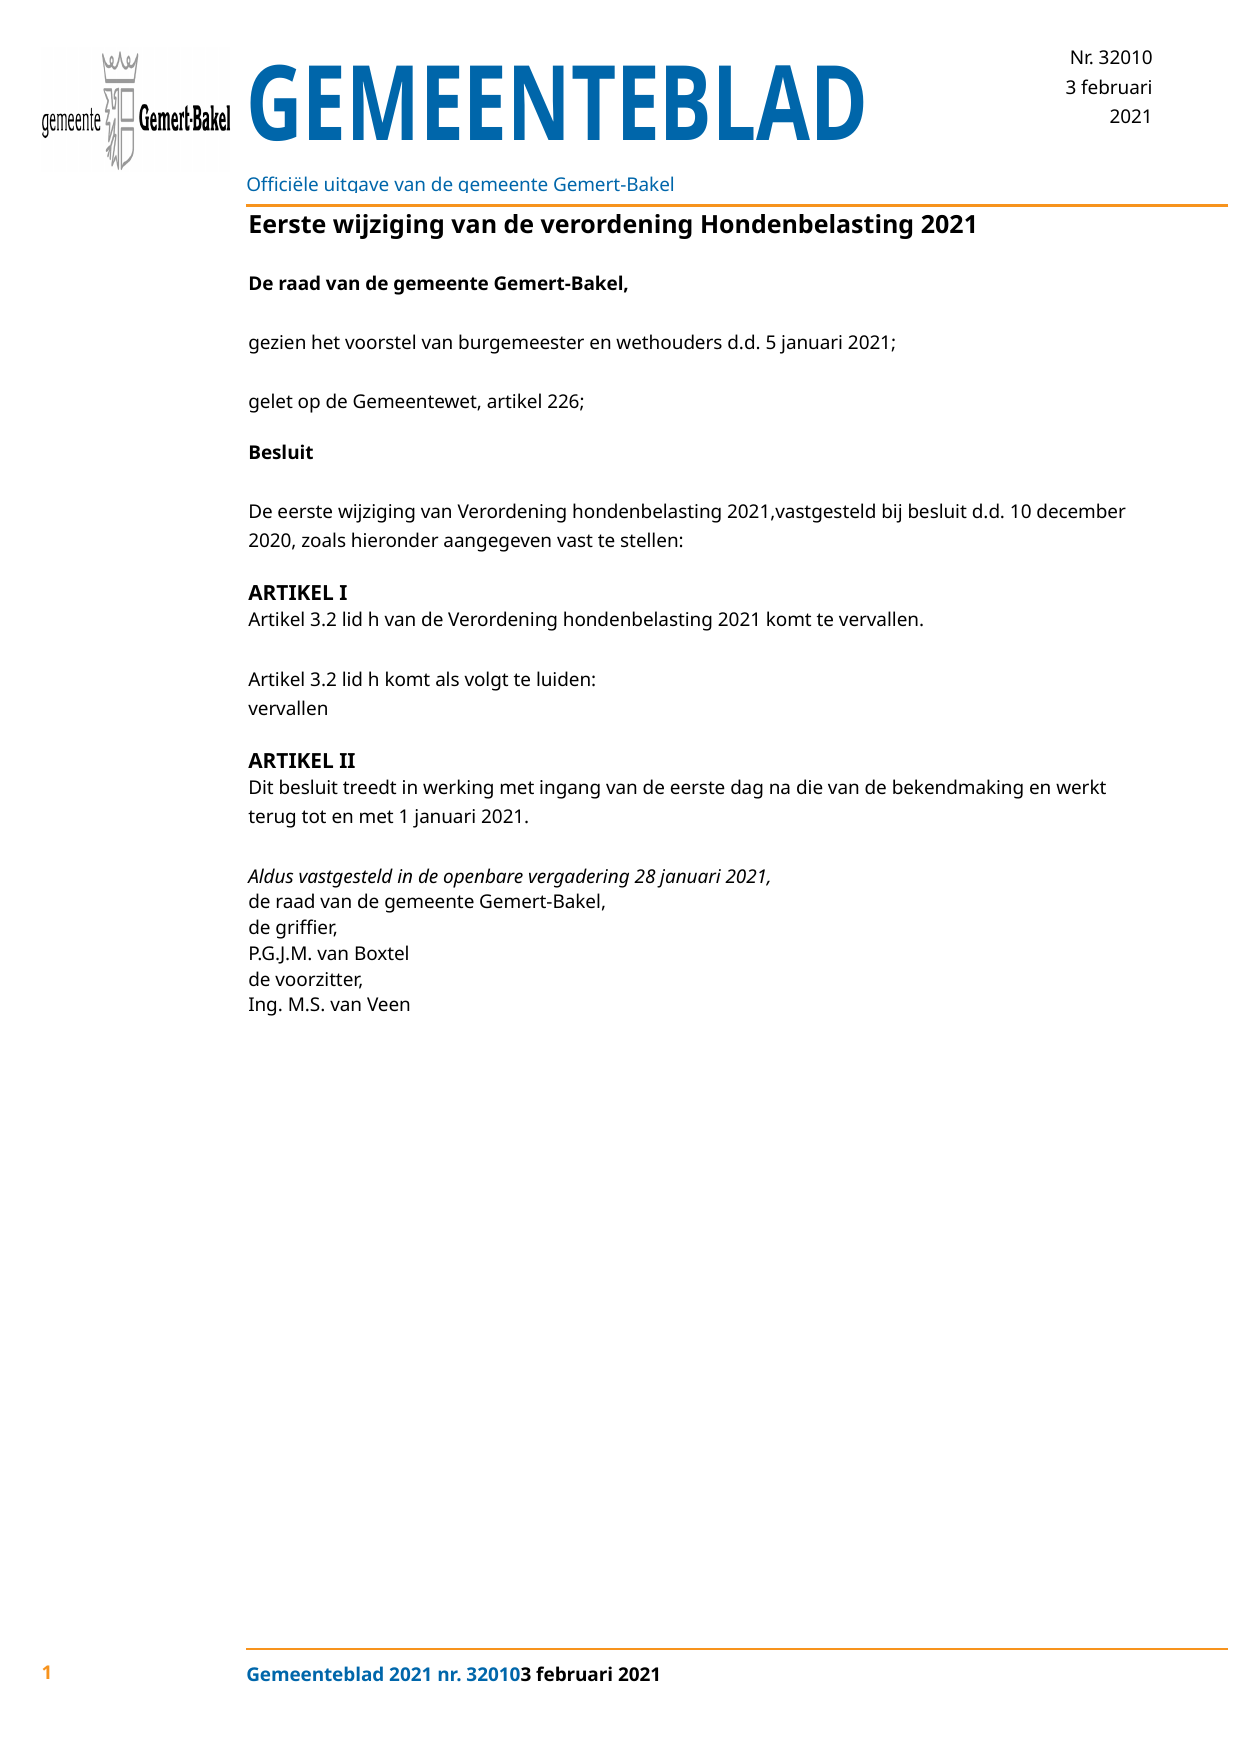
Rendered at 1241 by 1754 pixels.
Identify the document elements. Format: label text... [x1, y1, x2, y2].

text de griffier, [248, 914, 1152, 940]
text De eerste wijziging van Verordening hondenbelasting 2021,vastgesteld bij besluit d.d. 10 december 2020, zoals hieronder aangegeven vast te stellen: [248, 498, 1152, 553]
text de voorzitter, [248, 966, 1152, 992]
text ARTIKEL I [248, 578, 1152, 607]
text de raad van de gemeente Gemert-Bakel, [248, 889, 1152, 914]
text Dit besluit treedt in werking met ingang van de eerste dag na die van de bekendmaking en werkt terug tot en met 1 januari 2021. [248, 774, 1152, 829]
text Artikel 3.2 lid h komt als volgt te luiden: [248, 666, 1152, 691]
text vervallen [248, 695, 1152, 721]
text ARTIKEL II [248, 746, 1152, 774]
text De raad van de gemeente Gemert-Bakel, [248, 270, 1152, 296]
text Besluit [248, 439, 1152, 465]
picture [41, 47, 231, 172]
text Aldus vastgesteld in de openbare vergadering 28 januari 2021, [248, 863, 1152, 889]
text Artikel 3.2 lid h van de Verordening hondenbelasting 2021 komt te vervallen. [248, 607, 1152, 632]
text gezien het voorstel van burgemeester en wethouders d.d. 5 januari 2021; [248, 329, 1152, 355]
text P.G.J.M. van Boxtel [248, 940, 1152, 966]
text Ing. M.S. van Veen [248, 992, 1152, 1017]
text gelet op de Gemeentewet, artikel 226; [248, 389, 1152, 414]
text Eerste wijziging van de verordening Hondenbelasting 2021 [248, 207, 1152, 241]
